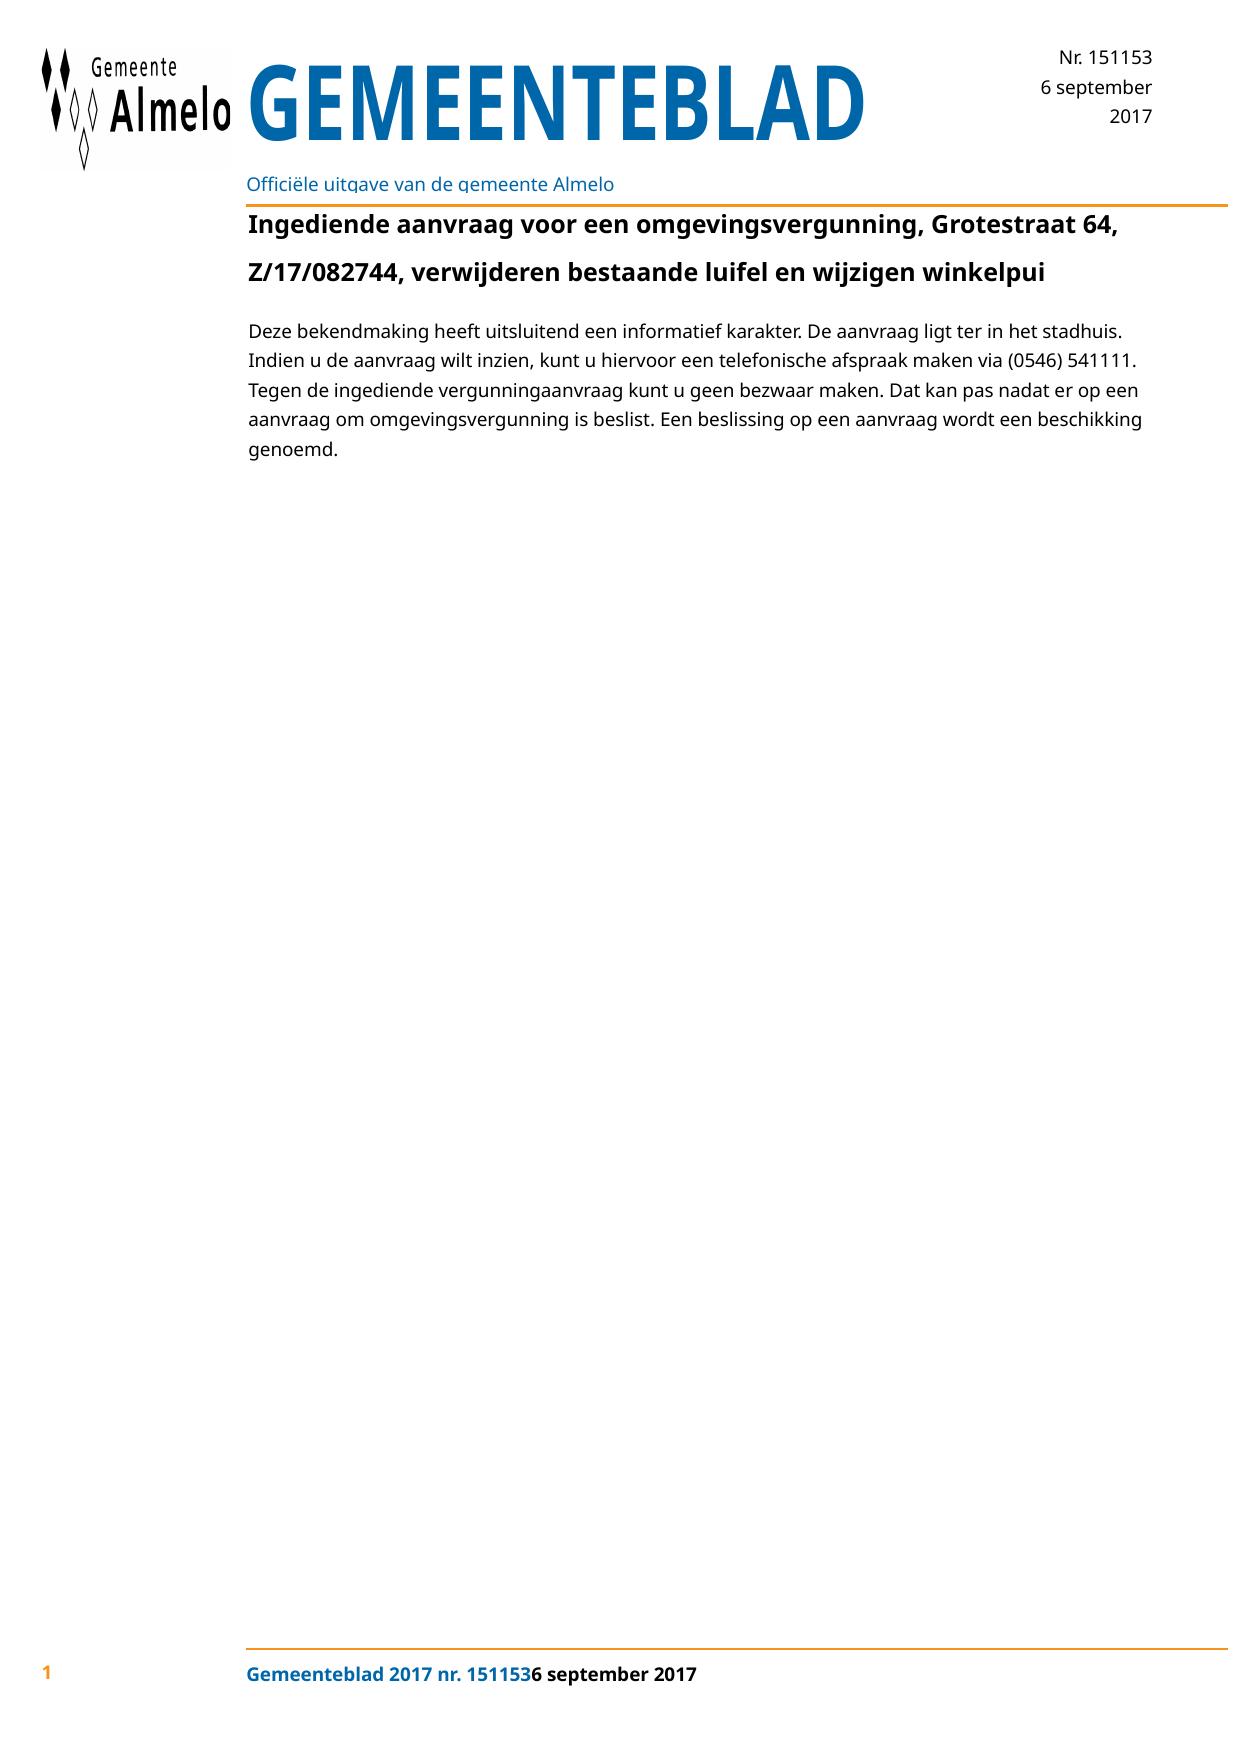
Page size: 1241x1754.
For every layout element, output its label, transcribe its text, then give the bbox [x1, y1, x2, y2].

text Ingediende aanvraag voor een omgevingsvergunning, Grotestraat 64, Z/17/082744, verwijderen bestaande luifel en wijzigen winkelpui [248, 207, 1152, 288]
picture [41, 47, 231, 172]
text Deze bekendmaking heeft uitsluitend een informatief karakter. De aanvraag ligt ter in het stadhuis. Indien u de aanvraag wilt inzien, kunt u hiervoor een telefonische afspraak maken via (0546) 541111. Tegen de ingediende vergunningaanvraag kunt u geen bezwaar maken. Dat kan pas nadat er op een aanvraag om omgevingsvergunning is beslist. Een beslissing op een aanvraag wordt een beschikking genoemd. [248, 318, 1152, 462]
